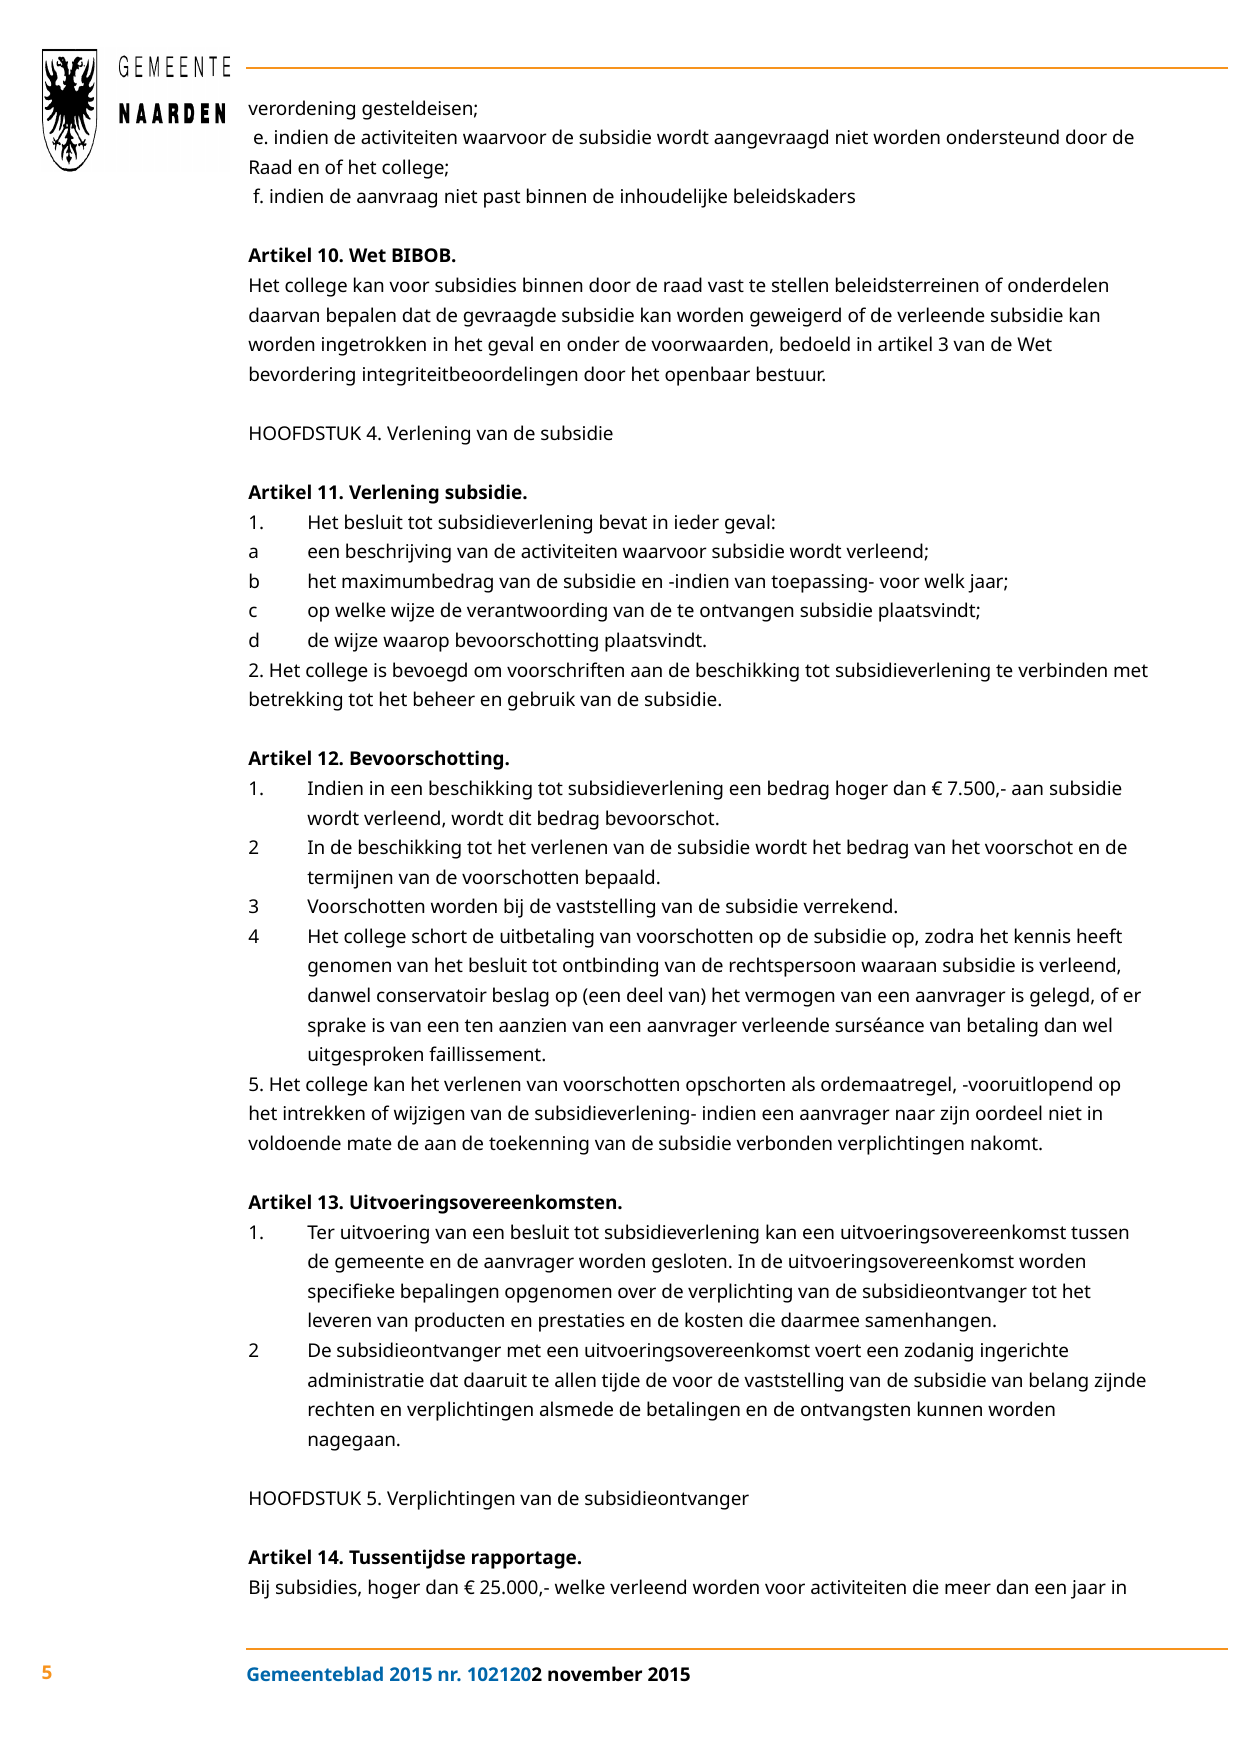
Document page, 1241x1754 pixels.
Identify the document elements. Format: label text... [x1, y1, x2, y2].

text Artikel 11. Verlening subsidie. [248, 479, 1152, 505]
text e. indien de activiteiten waarvoor de subsidie wordt aangevraagd niet worden ondersteund door de Raad en of het college; [248, 124, 1152, 180]
text f. indien de aanvraag niet past binnen de inhoudelijke beleidskaders [248, 183, 1152, 209]
list Het besluit tot subsidieverlening bevat in ieder geval: [248, 509, 1152, 535]
list het maximumbedrag van de subsidie en -indien van toepassing- voor welk jaar; [248, 568, 1152, 594]
text HOOFDSTUK 4. Verlening van de subsidie [248, 420, 1152, 446]
text Het college kan voor subsidies binnen door de raad vast te stellen beleidsterreinen of onderdelen daarvan bepalen dat de gevraagde subsidie kan worden geweigerd of de verleende subsidie kan worden ingetrokken in het geval en onder de voorwaarden, bedoeld in artikel 3 van de Wet bevordering integriteitbeoordelingen door het openbaar bestuur. [248, 272, 1152, 387]
text 2. Het college is bevoegd om voorschriften aan de beschikking tot subsidieverlening te verbinden met betrekking tot het beheer en gebruik van de subsidie. [248, 657, 1152, 712]
list een beschrijving van de activiteiten waarvoor subsidie wordt verleend; [248, 538, 1152, 564]
text verordening gesteldeisen; [248, 95, 1152, 121]
list In de beschikking tot het verlenen van de subsidie wordt het bedrag van het voorschot en de termijnen van de voorschotten bepaald. [248, 834, 1152, 890]
list op welke wijze de verantwoording van de te ontvangen subsidie plaatsvindt; [248, 598, 1152, 623]
text Artikel 13. Uitvoeringsovereenkomsten. [248, 1189, 1152, 1215]
list de wijze waarop bevoorschotting plaatsvindt. [248, 627, 1152, 653]
list Het college schort de uitbetaling van voorschotten op de subsidie op, zodra het kennis heeft genomen van het besluit tot ontbinding van de rechtspersoon waaraan subsidie is verleend, danwel conservatoir beslag op (een deel van) het vermogen van een aanvrager is gelegd, of er sprake is van een ten aanzien van een aanvrager verleende surséance van betaling dan wel uitgesproken faillissement. [248, 923, 1152, 1067]
list Voorschotten worden bij de vaststelling van de subsidie verrekend. [248, 893, 1152, 919]
list Indien in een beschikking tot subsidieverlening een bedrag hoger dan € 7.500,- aan subsidie wordt verleend, wordt dit bedrag bevoorschot. [248, 775, 1152, 831]
list De subsidieontvanger met een uitvoeringsovereenkomst voert een zodanig ingerichte administratie dat daaruit te allen tijde de voor de vaststelling van de subsidie van belang zijnde rechten en verplichtingen alsmede de betalingen en de ontvangsten kunnen worden nagegaan. [248, 1337, 1152, 1452]
list Ter uitvoering van een besluit tot subsidieverlening kan een uitvoeringsovereenkomst tussen de gemeente en de aanvrager worden gesloten. In de uitvoeringsovereenkomst worden specifieke bepalingen opgenomen over de verplichting van de subsidieontvanger tot het leveren van producten en prestaties en de kosten die daarmee samenhangen. [248, 1219, 1152, 1333]
text Bij subsidies, hoger dan € 25.000,- welke verleend worden voor activiteiten die meer dan een jaar in [248, 1574, 1152, 1600]
text HOOFDSTUK 5. Verplichtingen van de subsidieontvanger [248, 1485, 1152, 1511]
picture [41, 47, 231, 172]
text 5. Het college kan het verlenen van voorschotten opschorten als ordemaatregel, -vooruitlopend op het intrekken of wijzigen van de subsidieverlening- indien een aanvrager naar zijn oordeel niet in voldoende mate de aan de toekenning van de subsidie verbonden verplichtingen nakomt. [248, 1071, 1152, 1156]
text Artikel 12. Bevoorschotting. [248, 746, 1152, 771]
text Artikel 14. Tussentijdse rapportage. [248, 1544, 1152, 1570]
text Artikel 10. Wet BIBOB. [248, 243, 1152, 268]
